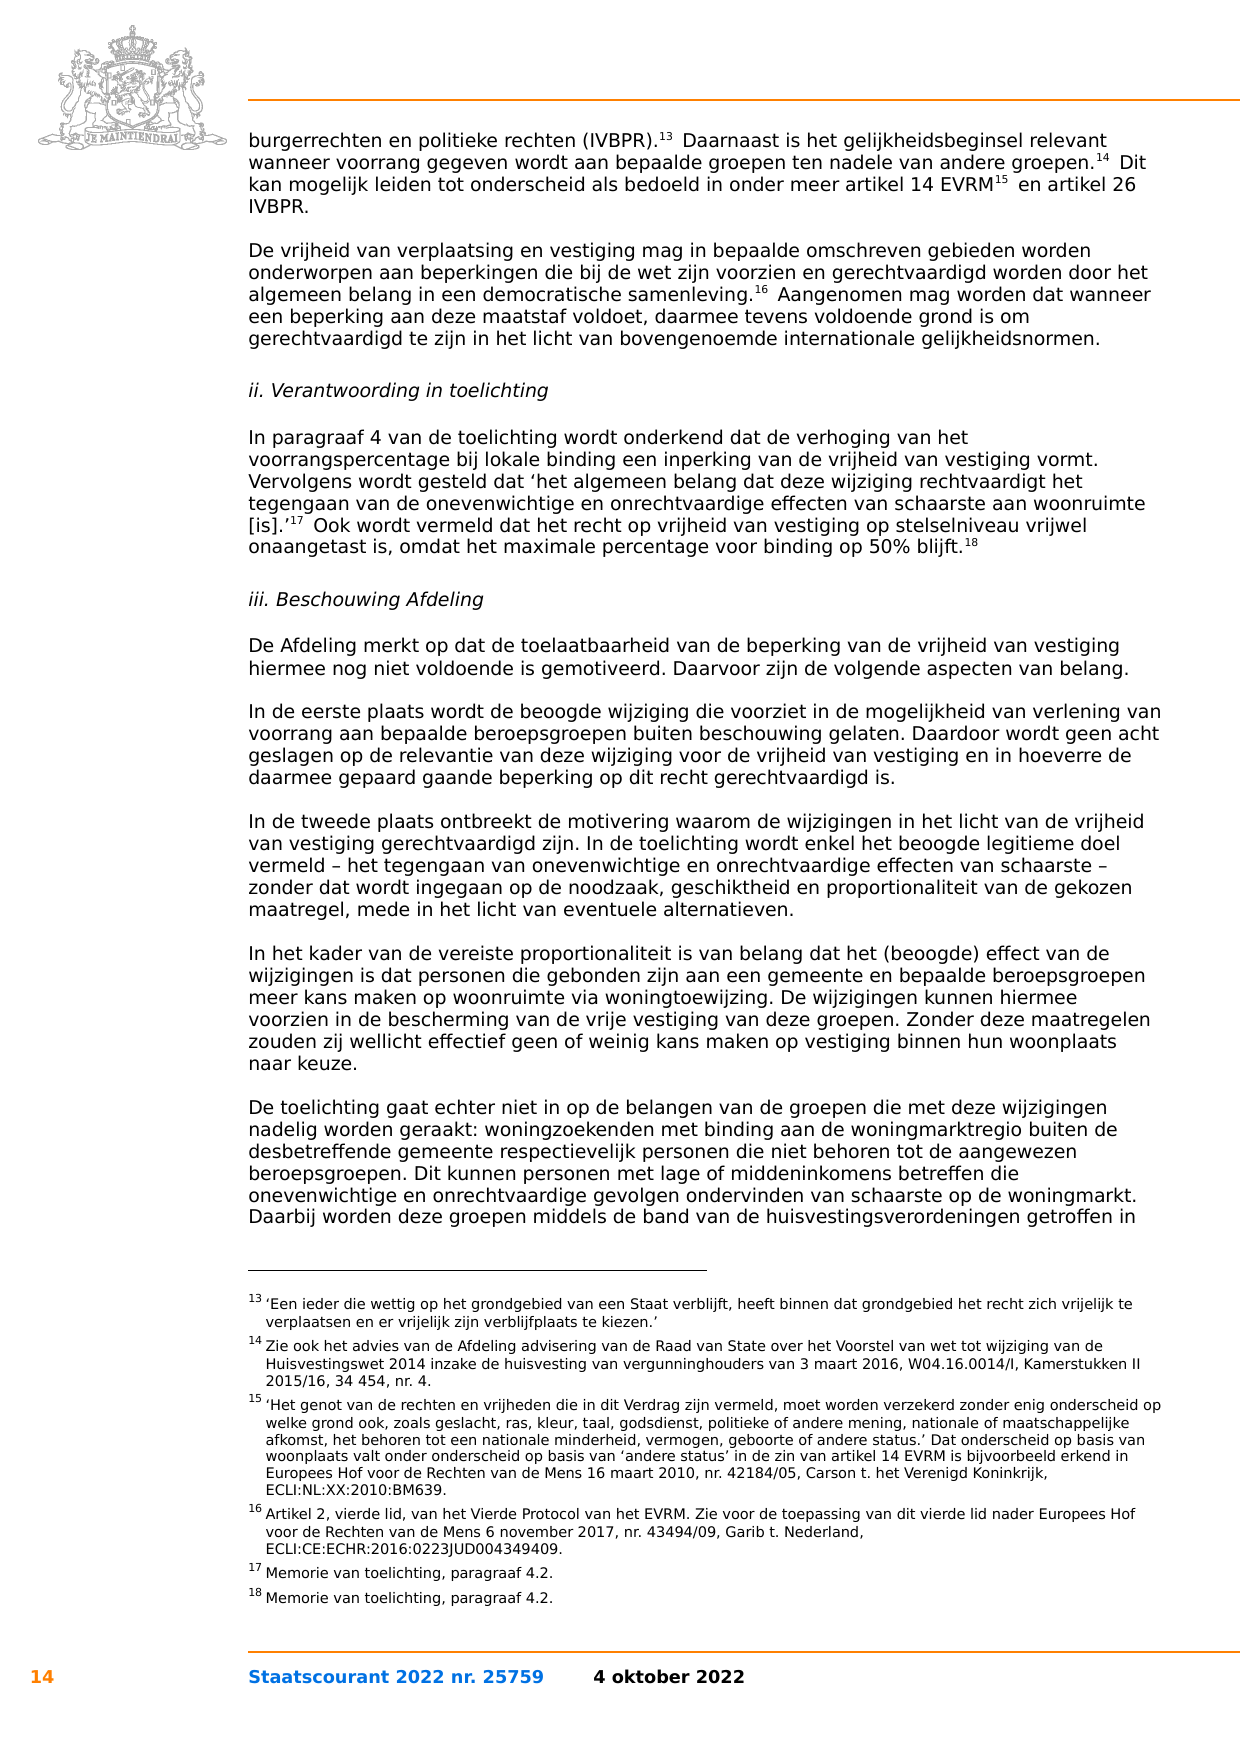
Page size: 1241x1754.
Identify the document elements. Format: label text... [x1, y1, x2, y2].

subtitle iii. Beschouwing Afdeling [248, 588, 1163, 610]
text In het kader van de vereiste proportionaliteit is van belang dat het (beoogde) effect van de wijzigingen is dat personen die gebonden zijn aan een gemeente en bepaalde beroepsgroepen meer kans maken op woonruimte via woningtoewijzing. De wijzigingen kunnen hiermee voorzien in de bescherming van de vrije vestiging van deze groepen. Zonder deze maatregelen zouden zij wellicht effectief geen of weinig kans maken op vestiging binnen hun woonplaats naar keuze. [248, 943, 1163, 1075]
picture [38, 25, 227, 150]
text Memorie van toelichting, paragraaf 4.2. [248, 1586, 1163, 1608]
text De toelichting gaat echter niet in op de belangen van de groepen die met deze wijzigingen nadelig worden geraakt: woningzoekenden met binding aan de woningmarktregio buiten de desbetreffende gemeente respectievelijk personen die niet behoren tot de aangewezen beroepsgroepen. Dit kunnen personen met lage of middeninkomens betreffen die onevenwichtige en onrechtvaardige gevolgen ondervinden van schaarste op de woningmarkt. Daarbij worden deze groepen middels de band van de huisvestingsverordeningen getroffen in [248, 1097, 1163, 1228]
text Artikel 2, vierde lid, van het Vierde Protocol van het EVRM. Zie voor de toepassing van dit vierde lid nader Europees Hof voor de Rechten van de Mens 6 november 2017, nr. 43494/09, Garib t. Nederland, ECLI:CE:ECHR:2016:0223JUD004349409. [248, 1502, 1163, 1558]
text De vrijheid van verplaatsing en vestiging mag in bepaalde omschreven gebieden worden onderworpen aan beperkingen die bij de wet zijn voorzien en gerechtvaardigd worden door het algemeen belang in een democratische samenleving. Aangenomen mag worden dat wanneer een beperking aan deze maatstaf voldoet, daarmee tevens voldoende grond is om gerechtvaardigd te zijn in het licht van bovengenoemde internationale gelijkheidsnormen. [248, 240, 1163, 349]
text De Afdeling merkt op dat de toelaatbaarheid van de beperking van de vrijheid van vestiging hiermee nog niet voldoende is gemotiveerd. Daarvoor zijn de volgende aspecten van belang. [248, 635, 1163, 679]
text In de eerste plaats wordt de beoogde wijziging die voorziet in de mogelijkheid van verlening van voorrang aan bepaalde beroepsgroepen buiten beschouwing gelaten. Daardoor wordt geen acht geslagen op de relevantie van deze wijziging voor de vrijheid van vestiging en in hoeverre de daarmee gepaard gaande beperking op dit recht gerechtvaardigd is. [248, 701, 1163, 789]
text ‘Een ieder die wettig op het grondgebied van een Staat verblijft, heeft binnen dat grondgebied het recht zich vrijelijk te verplaatsen en er vrijelijk zijn verblijfplaats te kiezen.’ [248, 1292, 1163, 1331]
subtitle ii. Verantwoording in toelichting [248, 379, 1163, 402]
text Zie ook het advies van de Afdeling advisering van de Raad van State over het Voorstel van wet tot wijziging van de Huisvestingswet 2014 inzake de huisvesting van vergunninghouders van 3 maart 2016, W04.16.0014/I, Kamerstukken II 2015/16, 34 454, nr. 4. [248, 1334, 1163, 1390]
text In de tweede plaats ontbreekt de motivering waarom de wijzigingen in het licht van de vrijheid van vestiging gerechtvaardigd zijn. In de toelichting wordt enkel het beoogde legitieme doel vermeld – het tegengaan van onevenwichtige en onrechtvaardige effecten van schaarste – zonder dat wordt ingegaan op de noodzaak, geschiktheid en proportionaliteit van de gekozen maatregel, mede in het licht van eventuele alternatieven. [248, 811, 1163, 921]
text ‘Het genot van de rechten en vrijheden die in dit Verdrag zijn vermeld, moet worden verzekerd zonder enig onderscheid op welke grond ook, zoals geslacht, ras, kleur, taal, godsdienst, politieke of andere mening, nationale of maatschappelijke afkomst, het behoren tot een nationale minderheid, vermogen, geboorte of andere status.’ Dat onderscheid op basis van woonplaats valt onder onderscheid op basis van ‘andere status’ in de zin van artikel 14 EVRM is bijvoorbeeld erkend in Europees Hof voor de Rechten van de Mens 16 maart 2010, nr. 42184/05, Carson t. het Verenigd Koninkrijk, ECLI:NL:XX:2010:BM639. [248, 1393, 1163, 1499]
text In paragraaf 4 van de toelichting wordt onderkend dat de verhoging van het voorrangspercentage bij lokale binding een inperking van de vrijheid van vestiging vormt. Vervolgens wordt gesteld dat ‘het algemeen belang dat deze wijziging rechtvaardigt het tegengaan van de onevenwichtige en onrechtvaardige effecten van schaarste aan woonruimte [is].’ Ook wordt vermeld dat het recht op vrijheid van vestiging op stelselniveau vrijwel onaangetast is, omdat het maximale percentage voor binding op 50% blijft. [248, 427, 1163, 558]
text burgerrechten en politieke rechten (IVBPR). Daarnaast is het gelijkheidsbeginsel relevant wanneer voorrang gegeven wordt aan bepaalde groepen ten nadele van andere groepen. Dit kan mogelijk leiden tot onderscheid als bedoeld in onder meer artikel 14 EVRM en artikel 26 IVBPR. [248, 130, 1163, 218]
text Memorie van toelichting, paragraaf 4.2. [248, 1561, 1163, 1583]
